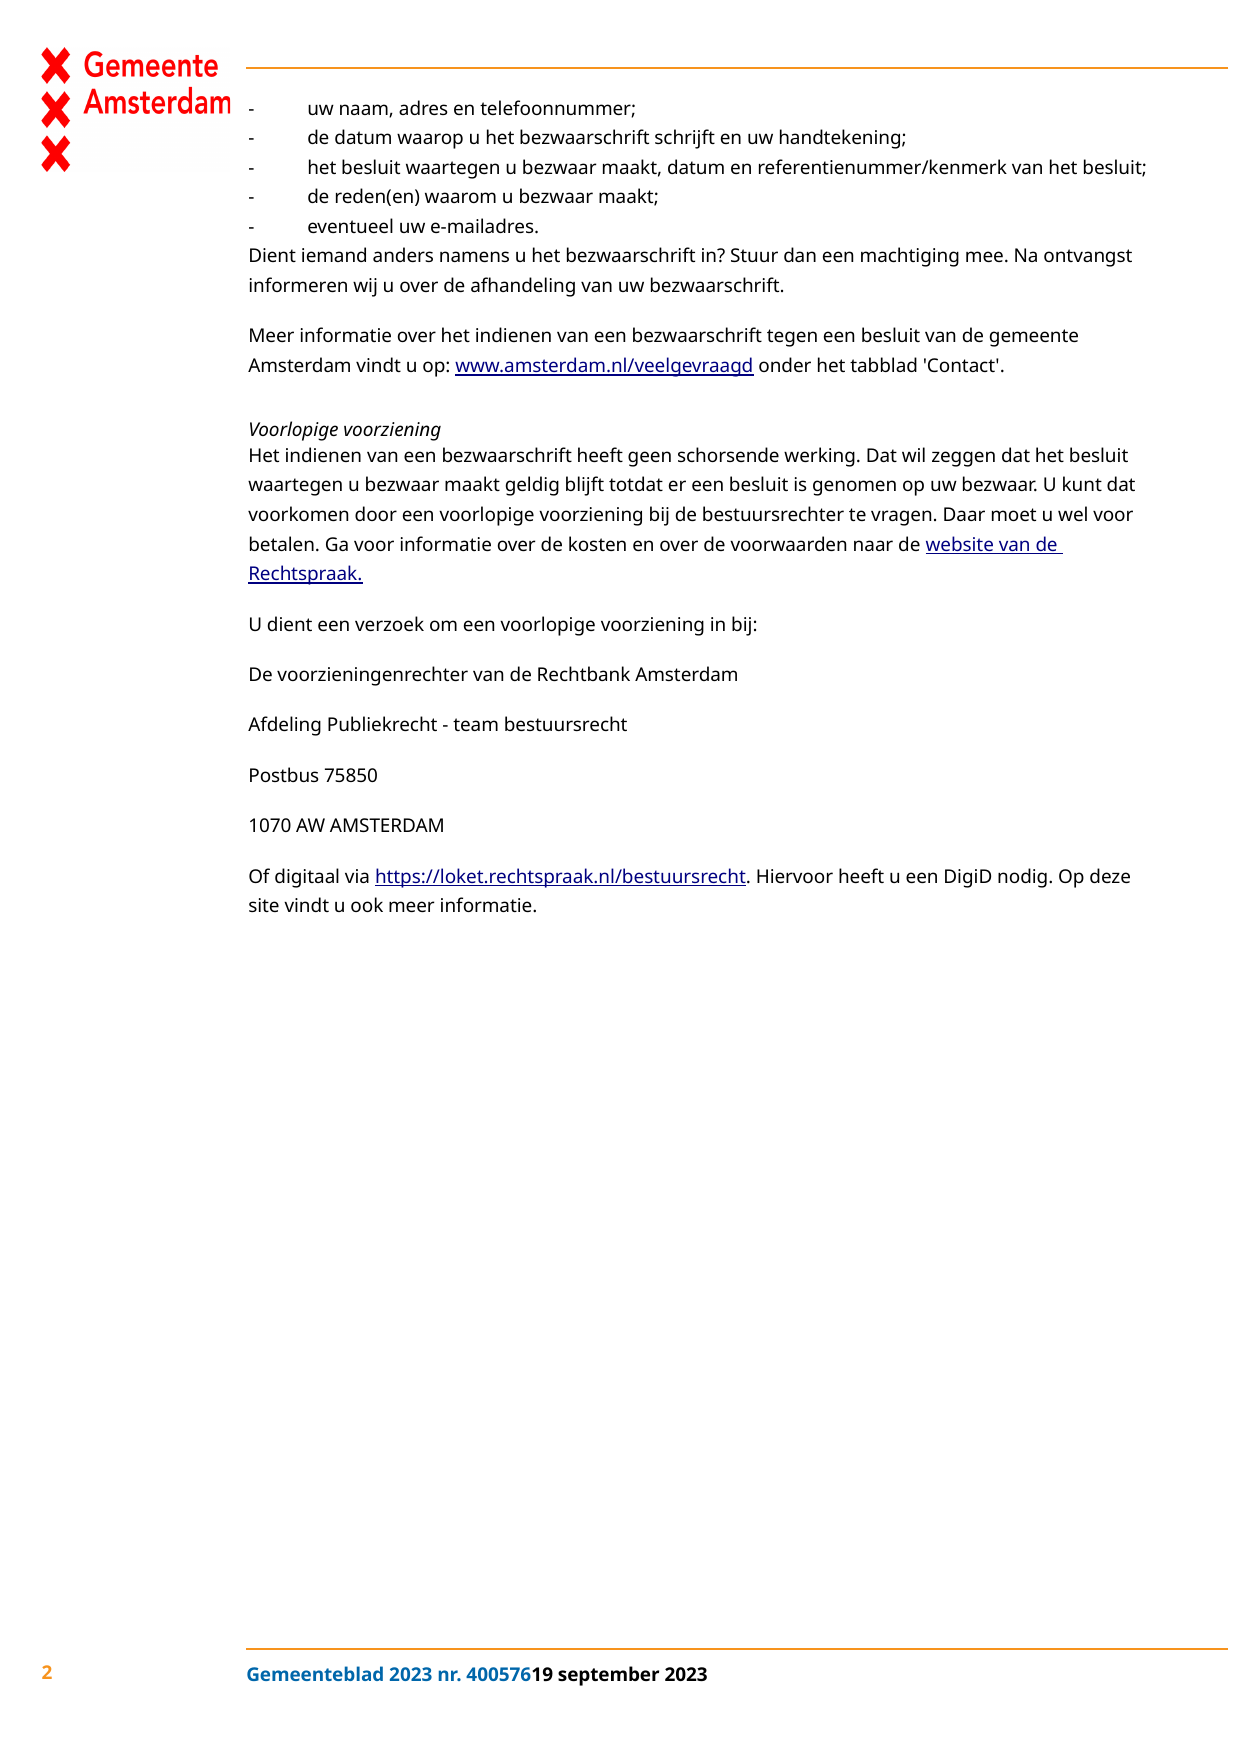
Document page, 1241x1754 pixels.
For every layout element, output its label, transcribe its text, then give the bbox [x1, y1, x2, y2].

list het besluit waartegen u bezwaar maakt, datum en referentienummer/kenmerk van het besluit; [248, 154, 1152, 180]
text Dient iemand anders namens u het bezwaarschrift in? Stuur dan een machtiging mee. Na ontvangst informeren wij u over de afhandeling van uw bezwaarschrift. [248, 243, 1152, 298]
text Of digitaal via https://loket.rechtspraak.nl/bestuursrecht. Hiervoor heeft u een DigiD nodig. Op deze site vindt u ook meer informatie. [248, 863, 1152, 918]
text U dient een verzoek om een voorlopige voorziening in bij: [248, 611, 1152, 636]
picture [41, 47, 231, 172]
text Het indienen van een bezwaarschrift heeft geen schorsende werking. Dat wil zeggen dat het besluit waartegen u bezwaar maakt geldig blijft totdat er een besluit is genomen op uw bezwaar. U kunt dat voorkomen door een voorlopige voorziening bij de bestuursrechter te vragen. Daar moet u wel voor betalen. Ga voor informatie over de kosten en over de voorwaarden naar de website van de Rechtspraak. [248, 442, 1152, 586]
text Meer informatie over het indienen van een bezwaarschrift tegen een besluit van de gemeente Amsterdam vindt u op: www.amsterdam.nl/veelgevraagd onder het tabblad 'Contact'. [248, 323, 1152, 378]
text 1070 AW AMSTERDAM [248, 812, 1152, 838]
text Afdeling Publiekrecht - team bestuursrecht [248, 712, 1152, 737]
list de reden(en) waarom u bezwaar maakt; [248, 183, 1152, 209]
text De voorzieningenrechter van de Rechtbank Amsterdam [248, 661, 1152, 687]
text Postbus 75850 [248, 762, 1152, 788]
list de datum waarop u het bezwaarschrift schrijft en uw handtekening; [248, 124, 1152, 150]
list eventueel uw e-mailadres. [248, 213, 1152, 239]
list uw naam, adres en telefoonnummer; [248, 95, 1152, 121]
text Voorlopige voorziening [248, 416, 1152, 442]
